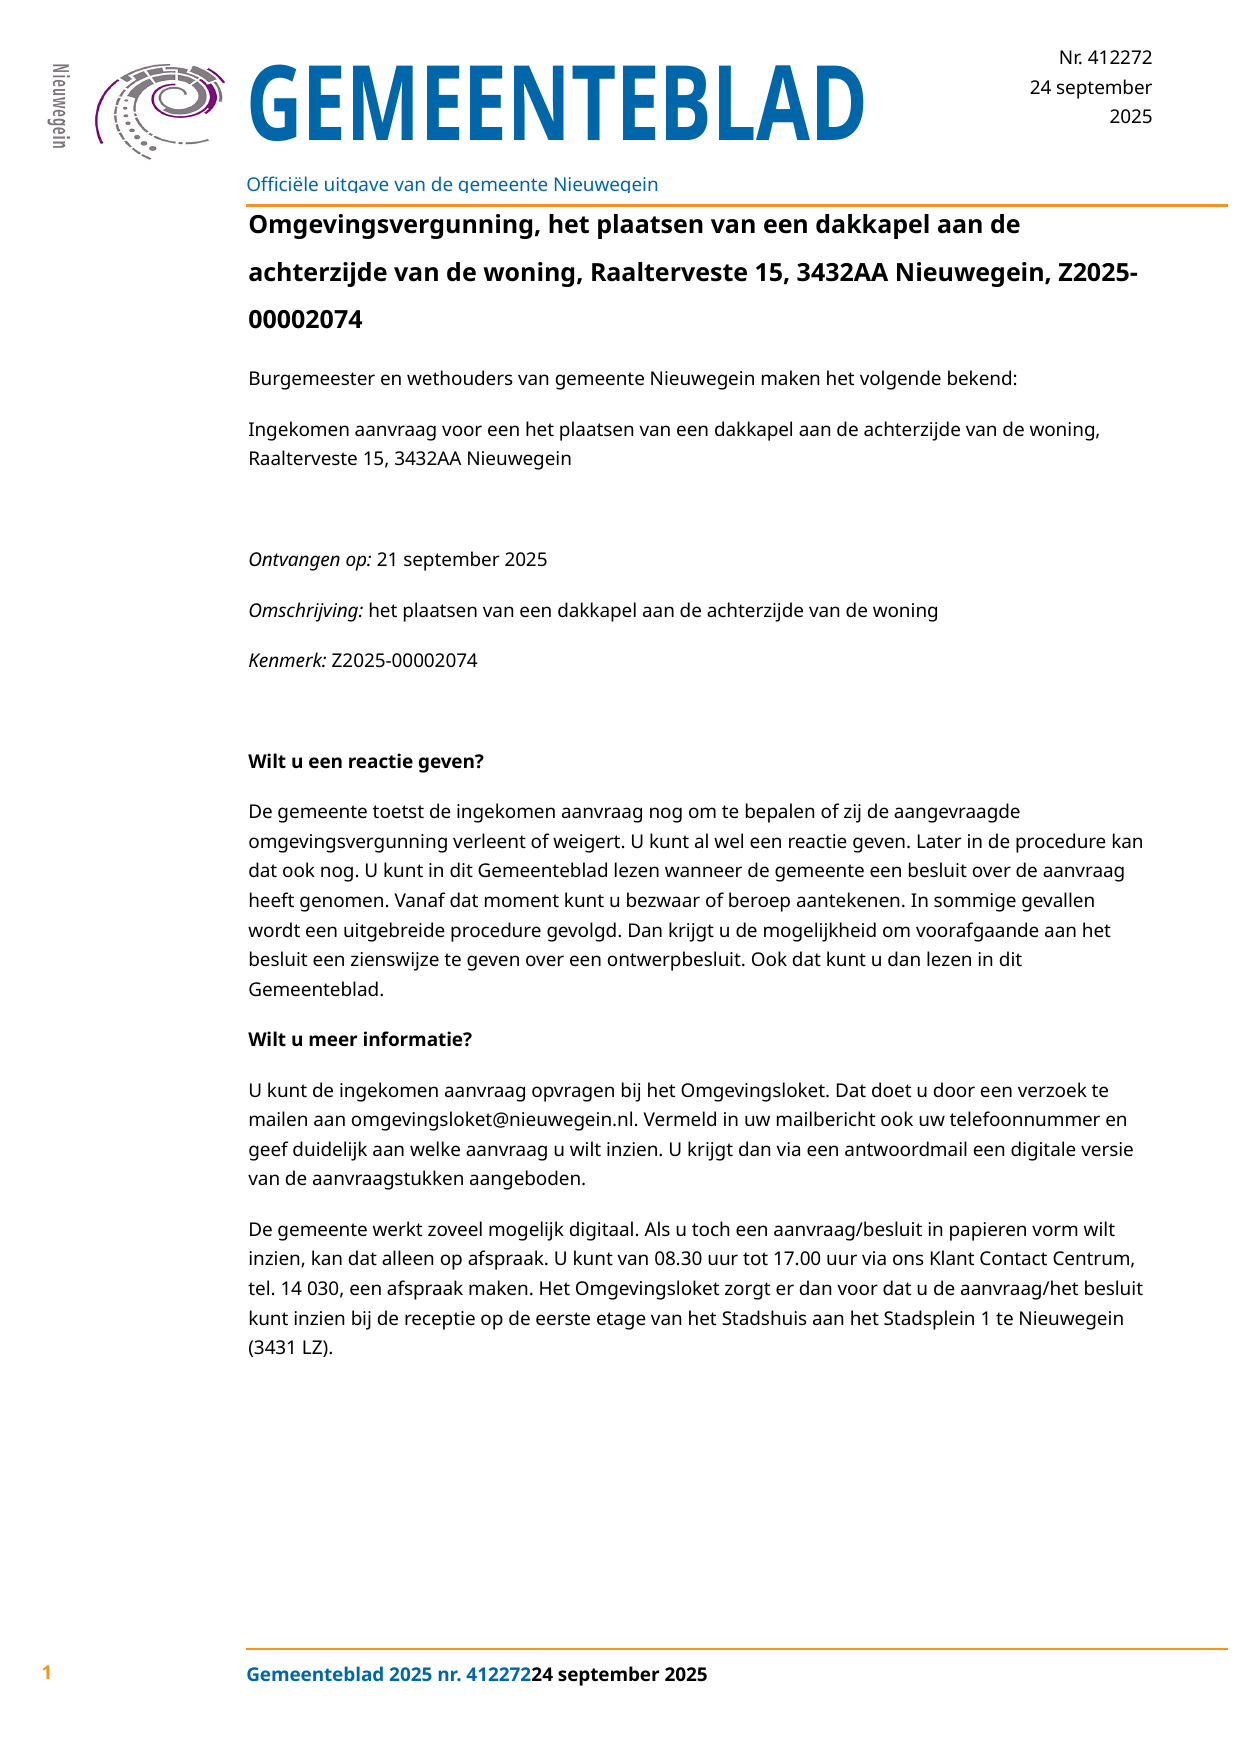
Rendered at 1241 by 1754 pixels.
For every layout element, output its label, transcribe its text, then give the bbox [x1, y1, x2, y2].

text Wilt u een reactie geven? [248, 748, 1152, 774]
text Kenmerk: Z2025-00002074 [248, 647, 1152, 673]
text Omschrijving: het plaatsen van een dakkapel aan de achterzijde van de woning [248, 597, 1152, 622]
text Wilt u meer informatie? [248, 1026, 1152, 1052]
text De gemeente toetst de ingekomen aanvraag nog om te bepalen of zij de aangevraagde omgevingsvergunning verleent of weigert. U kunt al wel een reactie geven. Later in de procedure kan dat ook nog. U kunt in dit Gemeenteblad lezen wanneer de gemeente een besluit over de aanvraag heeft genomen. Vanaf dat moment kunt u bezwaar of beroep aantekenen. In sommige gevallen wordt een uitgebreide procedure gevolgd. Dan krijgt u de mogelijkheid om voorafgaande aan het besluit een zienswijze te geven over een ontwerpbesluit. Ook dat kunt u dan lezen in dit Gemeenteblad. [248, 798, 1152, 1002]
text De gemeente werkt zoveel mogelijk digitaal. Als u toch een aanvraag/besluit in papieren vorm wilt inzien, kan dat alleen op afspraak. U kunt van 08.30 uur tot 17.00 uur via ons Klant Contact Centrum, tel. 14 030, een afspraak maken. Het Omgevingsloket zorgt er dan voor dat u de aanvraag/het besluit kunt inzien bij de receptie op de eerste etage van het Stadshuis aan het Stadsplein 1 te Nieuwegein (3431 LZ). [248, 1216, 1152, 1360]
picture [41, 47, 231, 172]
text U kunt de ingekomen aanvraag opvragen bij het Omgevingsloket. Dat doet u door een verzoek te mailen aan omgevingsloket@nieuwegein.nl. Vermeld in uw mailbericht ook uw telefoonnummer en geef duidelijk aan welke aanvraag u wilt inzien. U krijgt dan via een antwoordmail een digitale versie van de aanvraagstukken aangeboden. [248, 1077, 1152, 1191]
text Omgevingsvergunning, het plaatsen van een dakkapel aan de achterzijde van de woning, Raalterveste 15, 3432AA Nieuwegein, Z2025-00002074 [248, 207, 1152, 336]
text Ingekomen aanvraag voor een het plaatsen van een dakkapel aan de achterzijde van de woning, Raalterveste 15, 3432AA Nieuwegein [248, 416, 1152, 471]
text Ontvangen op: 21 september 2025 [248, 546, 1152, 572]
text Burgemeester en wethouders van gemeente Nieuwegein maken het volgende bekend: [248, 366, 1152, 391]
